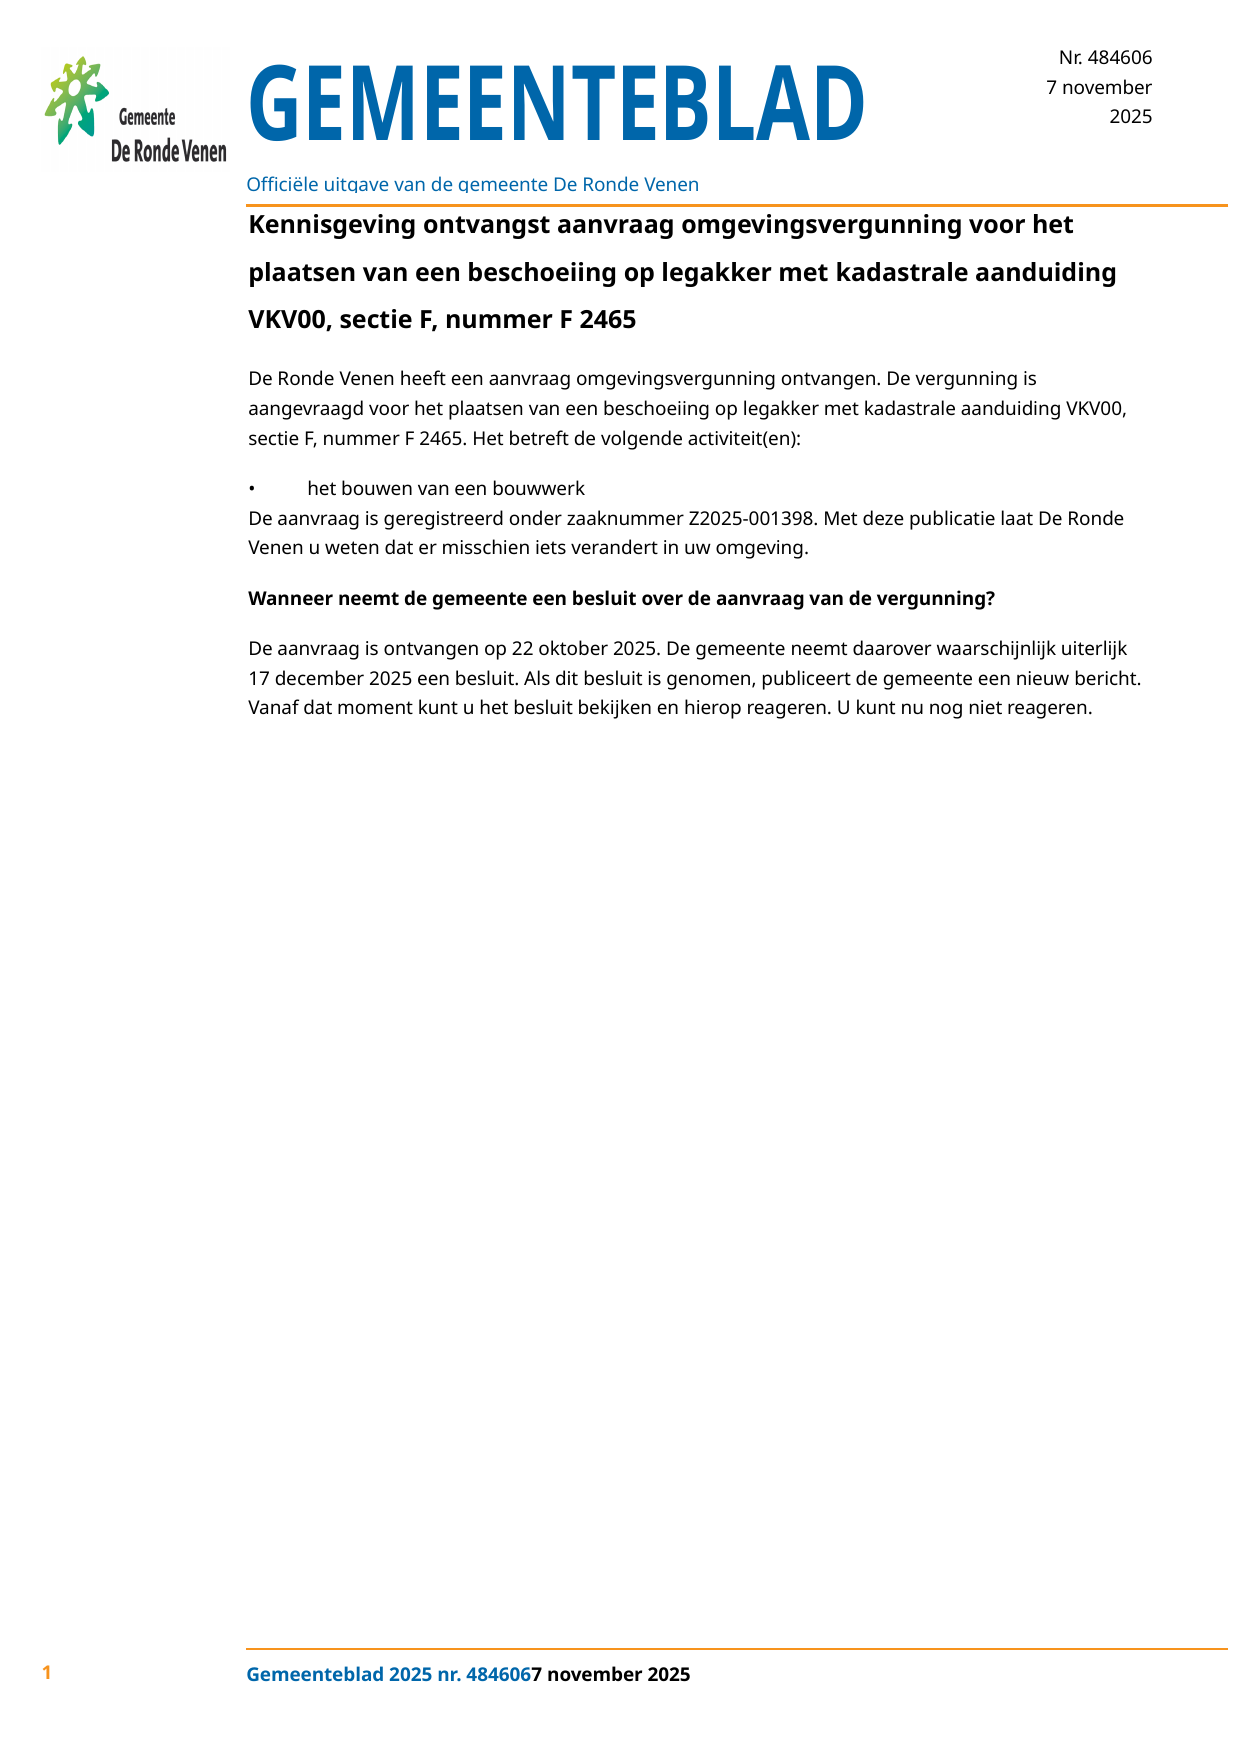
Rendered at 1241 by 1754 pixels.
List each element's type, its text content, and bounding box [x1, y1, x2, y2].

text Kennisgeving ontvangst aanvraag omgevingsvergunning voor het plaatsen van een beschoeiing op legakker met kadastrale aanduiding VKV00, sectie F, nummer F 2465 [248, 207, 1152, 336]
list het bouwen van een bouwwerk [248, 475, 1152, 501]
text De Ronde Venen heeft een aanvraag omgevingsvergunning ontvangen. De vergunning is aangevraagd voor het plaatsen van een beschoeiing op legakker met kadastrale aanduiding VKV00, sectie F, nummer F 2465. Het betreft de volgende activiteit(en): [248, 366, 1152, 450]
text De aanvraag is ontvangen op 22 oktober 2025. De gemeente neemt daarover waarschijnlijk uiterlijk 17 december 2025 een besluit. Als dit besluit is genomen, publiceert de gemeente een nieuw bericht. Vanaf dat moment kunt u het besluit bekijken en hierop reageren. U kunt nu nog niet reageren. [248, 635, 1152, 720]
picture [41, 47, 231, 172]
text De aanvraag is geregistreerd onder zaaknummer Z2025-001398. Met deze publicatie laat De Ronde Venen u weten dat er misschien iets verandert in uw omgeving. [248, 505, 1152, 560]
text Wanneer neemt de gemeente een besluit over de aanvraag van de vergunning? [248, 585, 1152, 610]
